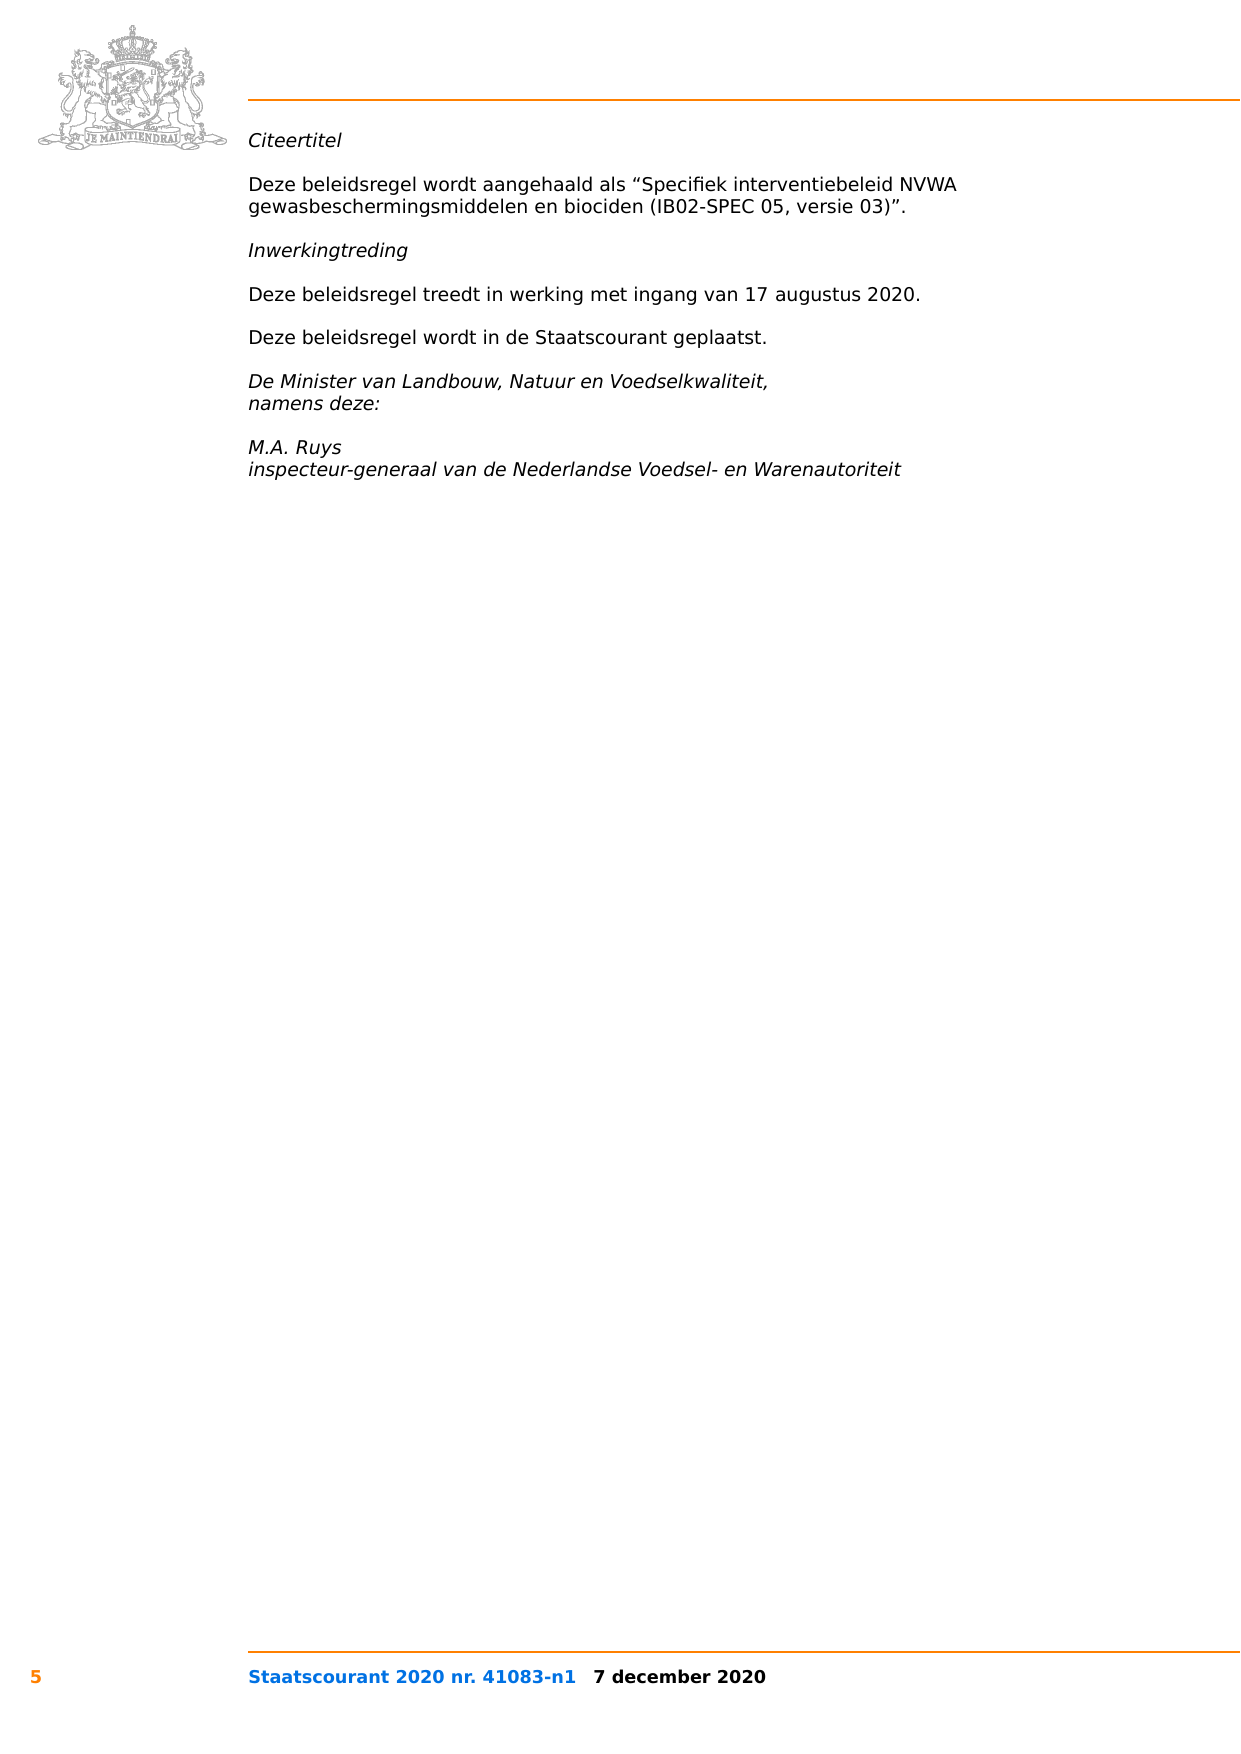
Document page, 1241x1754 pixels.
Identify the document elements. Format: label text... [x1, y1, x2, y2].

text Deze beleidsregel treedt in werking met ingang van 17 augustus 2020. [248, 283, 1163, 305]
picture [38, 25, 227, 150]
text De Minister van Landbouw, Natuur en Voedselkwaliteit, namens deze: M.A. Ruys inspecteur-generaal van de Nederlandse Voedsel- en Warenautoriteit [248, 371, 1163, 481]
text Deze beleidsregel wordt aangehaald als “Specifiek interventiebeleid NVWA gewasbeschermingsmiddelen en biociden (IB02-SPEC 05, versie 03)”. [248, 174, 1163, 218]
text Deze beleidsregel wordt in de Staatscourant geplaatst. [248, 327, 1163, 349]
subtitle Citeertitel [248, 130, 1163, 152]
subtitle Inwerkingtreding [248, 239, 1163, 262]
